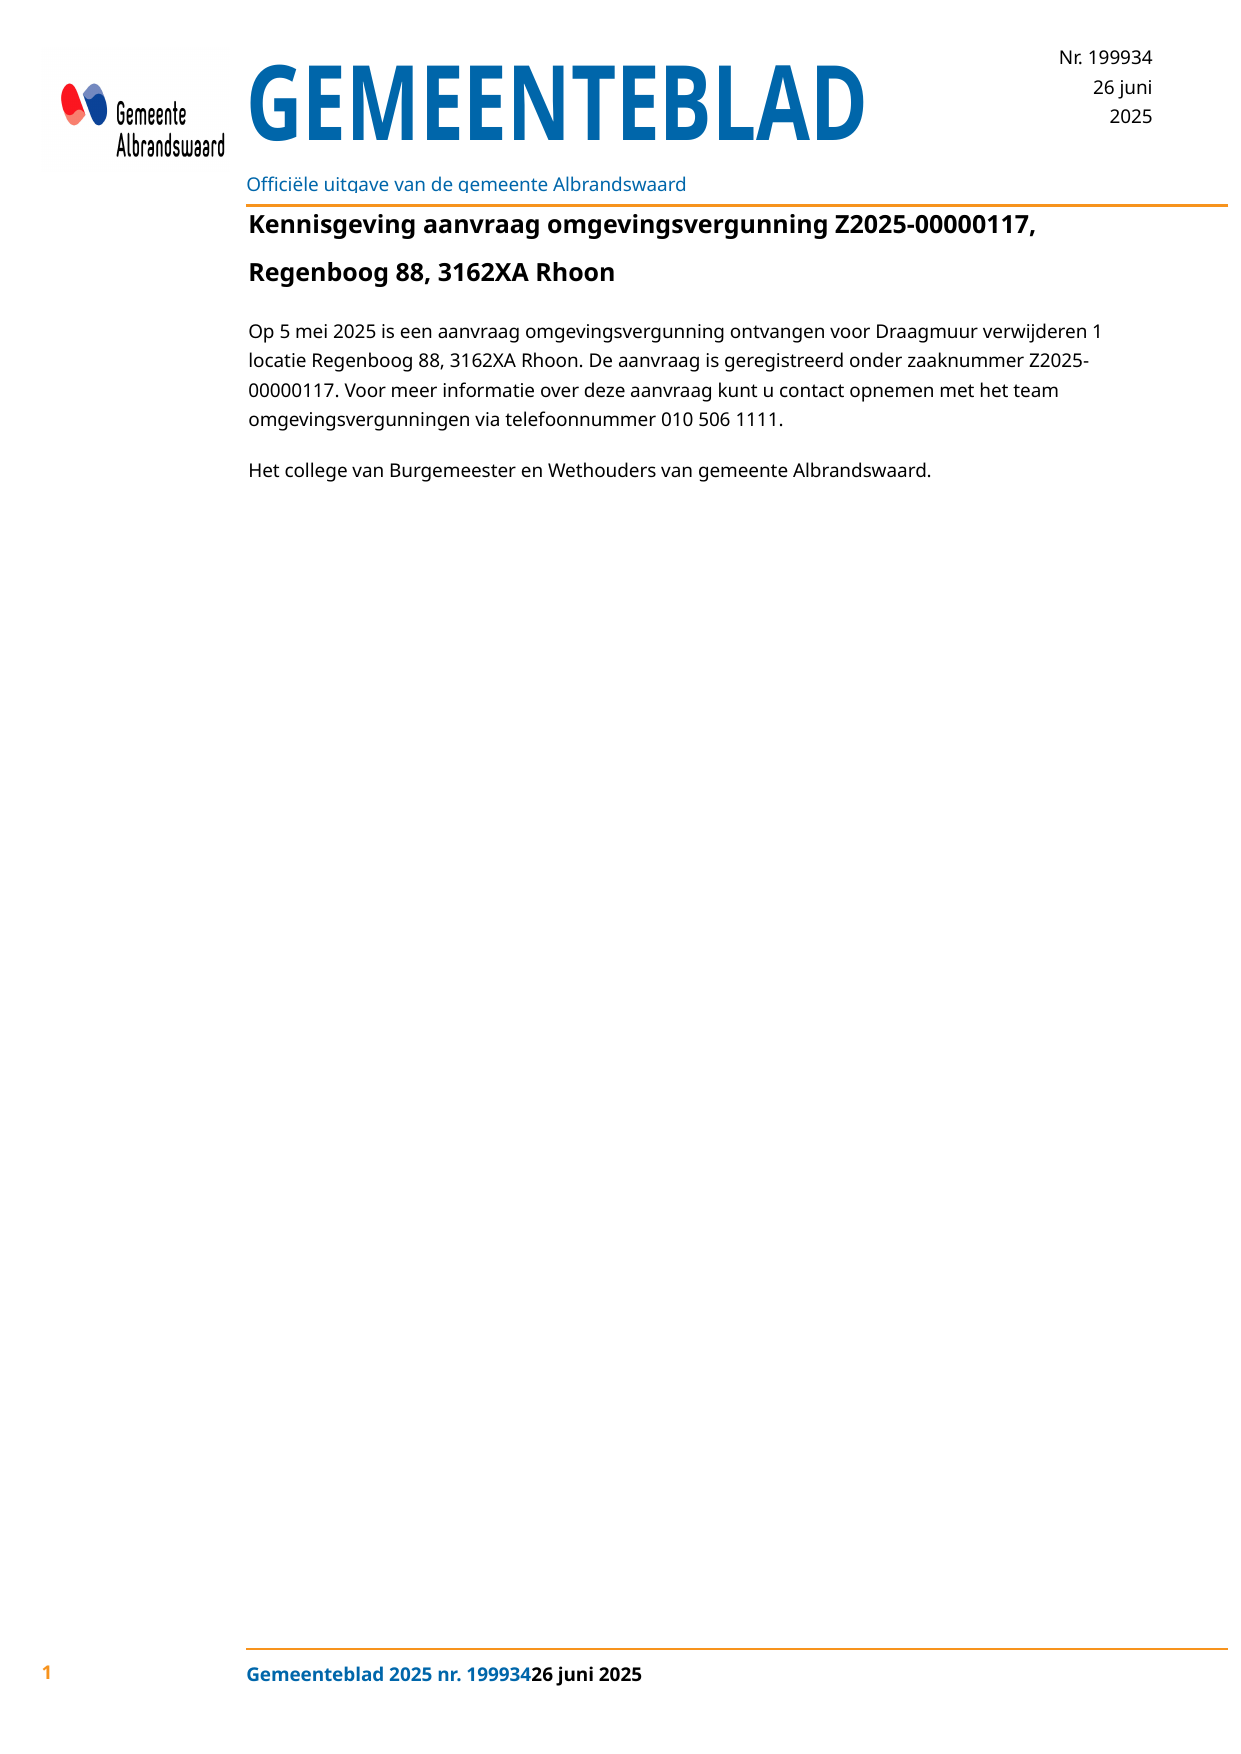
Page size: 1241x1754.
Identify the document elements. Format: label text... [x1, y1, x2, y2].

text Het college van Burgemeester en Wethouders van gemeente Albrandswaard. [248, 457, 1152, 483]
text Kennisgeving aanvraag omgevingsvergunning Z2025-00000117, Regenboog 88, 3162XA Rhoon [248, 207, 1152, 288]
text Op 5 mei 2025 is een aanvraag omgevingsvergunning ontvangen voor Draagmuur verwijderen 1 locatie Regenboog 88, 3162XA Rhoon. De aanvraag is geregistreerd onder zaaknummer Z2025-00000117. Voor meer informatie over deze aanvraag kunt u contact opnemen met het team omgevingsvergunningen via telefoonnummer 010 506 1111. [248, 318, 1152, 432]
picture [41, 47, 231, 172]
